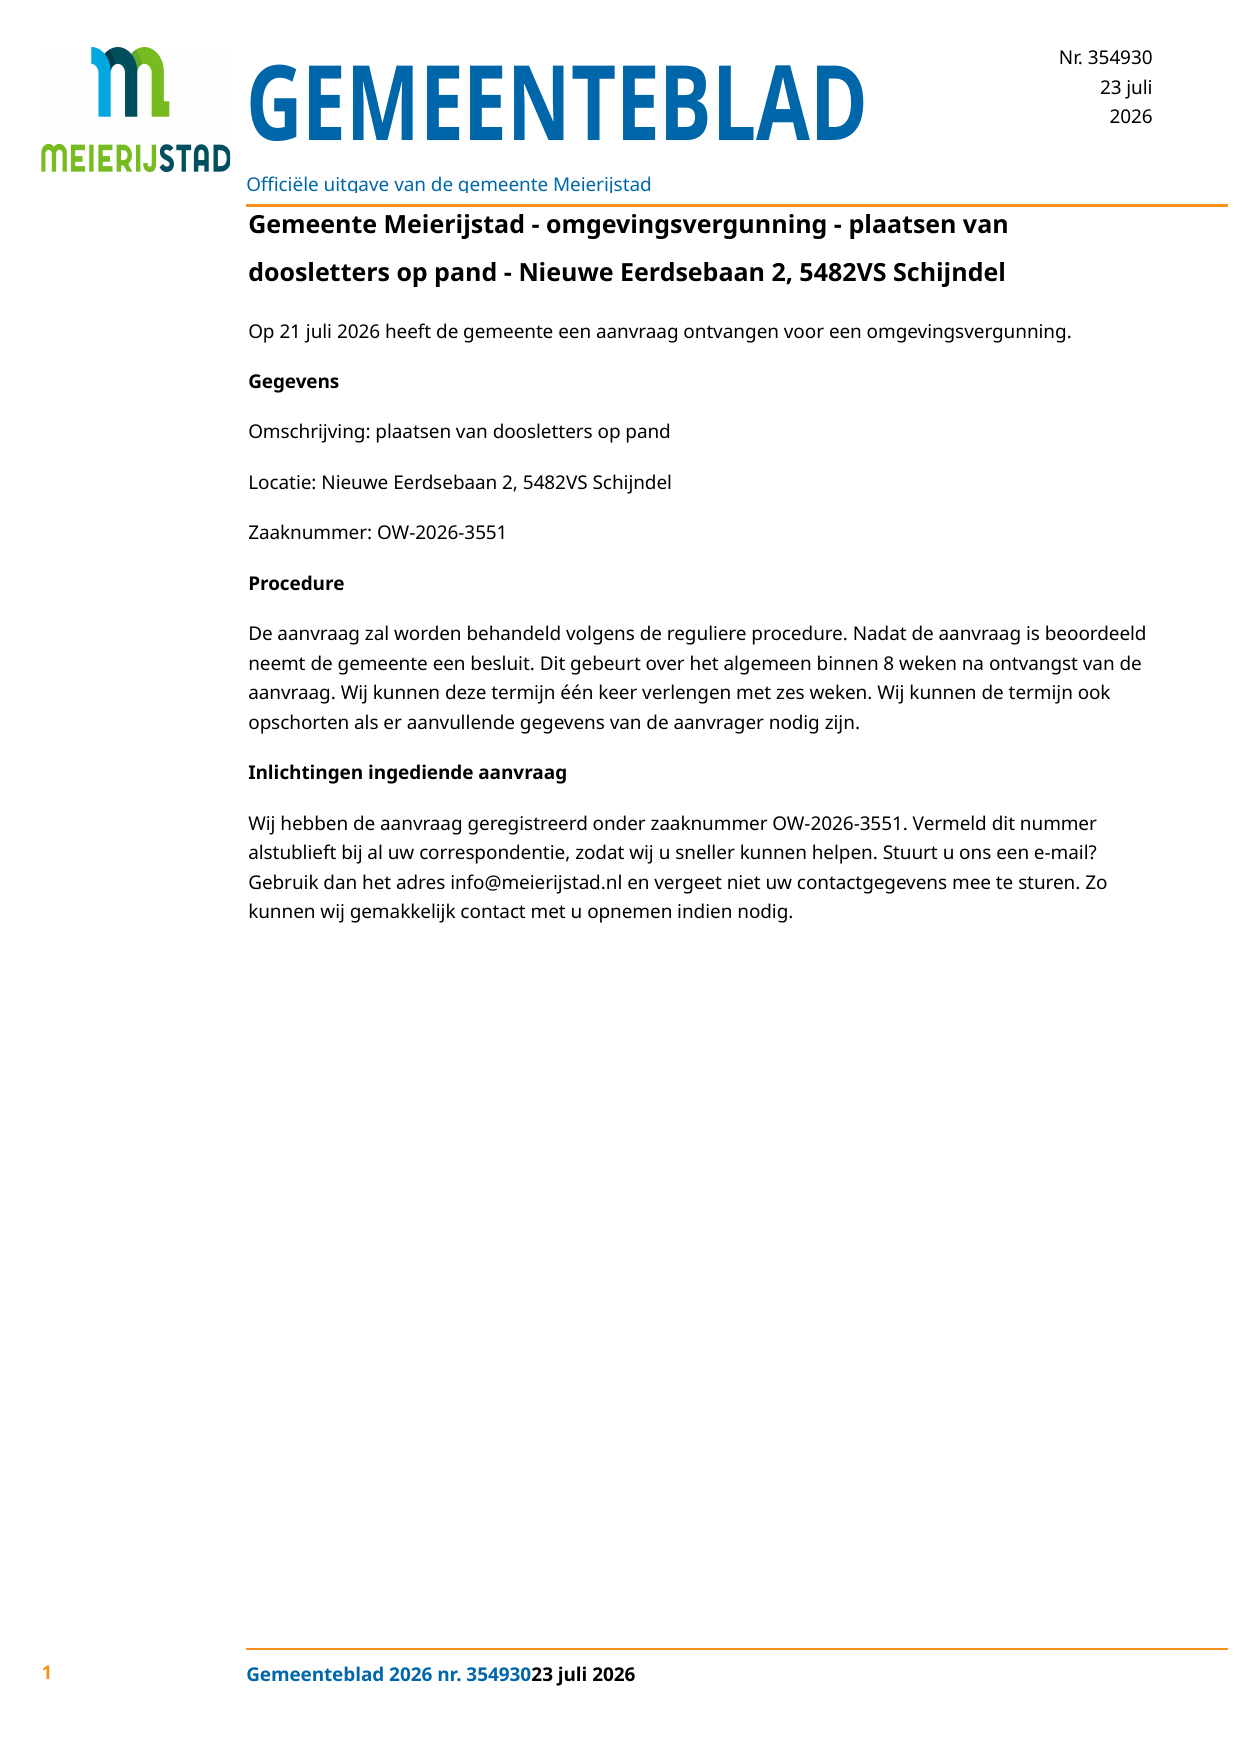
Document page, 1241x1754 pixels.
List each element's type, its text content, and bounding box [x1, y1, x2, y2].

text Inlichtingen ingediende aanvraag [248, 759, 1152, 785]
text Procedure [248, 570, 1152, 596]
text Omschrijving: plaatsen van doosletters op pand [248, 419, 1152, 444]
text Gegevens [248, 368, 1152, 394]
text Zaaknummer: OW-2026-3551 [248, 519, 1152, 545]
text Gemeente Meierijstad - omgevingsvergunning - plaatsen van doosletters op pand - Nieuwe Eerdsebaan 2, 5482VS Schijndel [248, 207, 1152, 288]
picture [41, 47, 231, 172]
text Op 21 juli 2026 heeft de gemeente een aanvraag ontvangen voor een omgevingsvergunning. [248, 318, 1152, 344]
text De aanvraag zal worden behandeld volgens de reguliere procedure. Nadat de aanvraag is beoordeeld neemt de gemeente een besluit. Dit gebeurt over het algemeen binnen 8 weken na ontvangst van de aanvraag. Wij kunnen deze termijn één keer verlengen met zes weken. Wij kunnen de termijn ook opschorten als er aanvullende gegevens van de aanvrager nodig zijn. [248, 620, 1152, 735]
text Locatie: Nieuwe Eerdsebaan 2, 5482VS Schijndel [248, 469, 1152, 495]
text Wij hebben de aanvraag geregistreerd onder zaaknummer OW-2026-3551. Vermeld dit nummer alstublieft bij al uw correspondentie, zodat wij u sneller kunnen helpen. Stuurt u ons een e-mail? Gebruik dan het adres info@meierijstad.nl en vergeet niet uw contactgegevens mee te sturen. Zo kunnen wij gemakkelijk contact met u opnemen indien nodig. [248, 810, 1152, 924]
